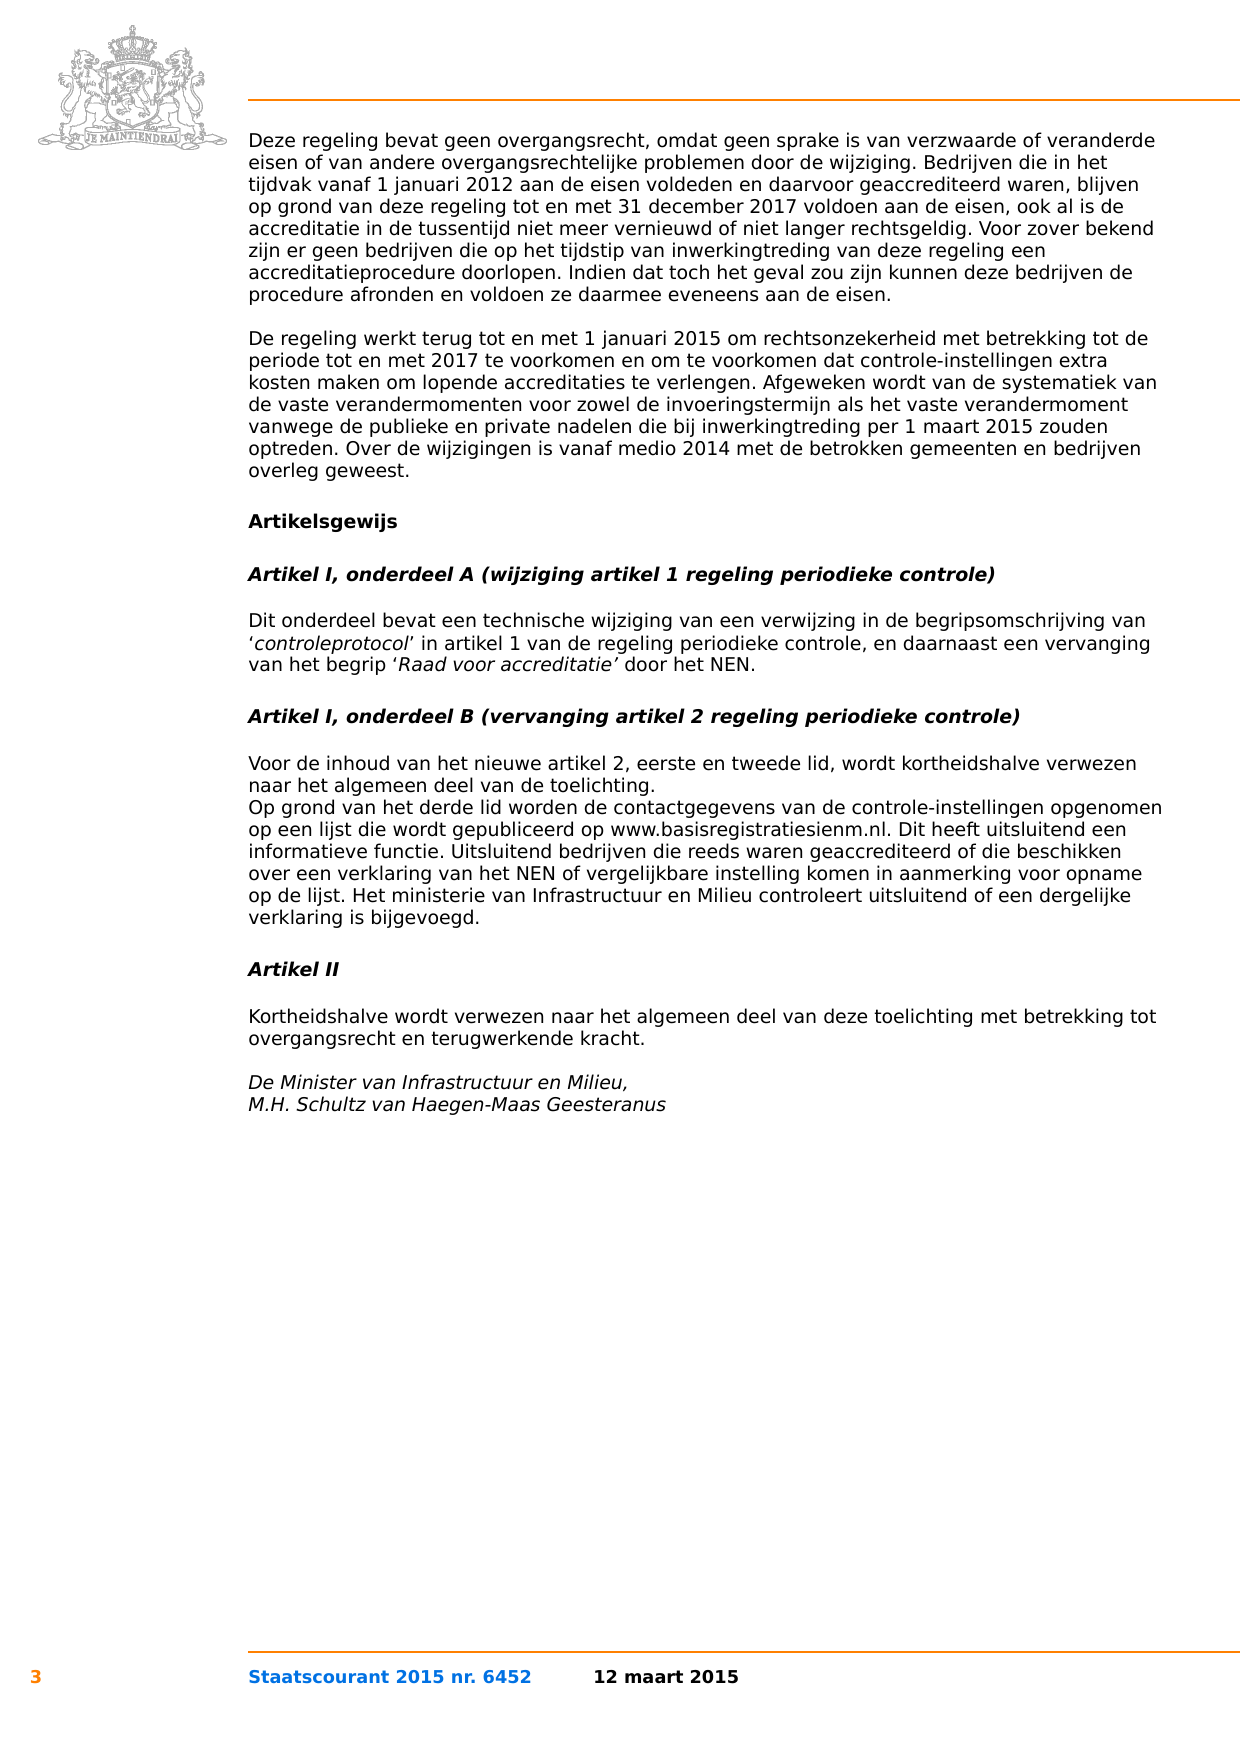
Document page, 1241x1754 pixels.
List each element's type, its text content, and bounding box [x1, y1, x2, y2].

text Deze regeling bevat geen overgangsrecht, omdat geen sprake is van verzwaarde of veranderde eisen of van andere overgangsrechtelijke problemen door de wijziging. Bedrijven die in het tijdvak vanaf 1 januari 2012 aan de eisen voldeden en daarvoor geaccrediteerd waren, blijven op grond van deze regeling tot en met 31 december 2017 voldoen aan de eisen, ook al is de accreditatie in de tussentijd niet meer vernieuwd of niet langer rechtsgeldig. Voor zover bekend zijn er geen bedrijven die op het tijdstip van inwerkingtreding van deze regeling een accreditatieprocedure doorlopen. Indien dat toch het geval zou zijn kunnen deze bedrijven de procedure afronden en voldoen ze daarmee eveneens aan de eisen. [248, 130, 1163, 306]
text Voor de inhoud van het nieuwe artikel 2, eerste en tweede lid, wordt kortheidshalve verwezen naar het algemeen deel van de toelichting. [248, 753, 1163, 797]
text De regeling werkt terug tot en met 1 januari 2015 om rechtsonzekerheid met betrekking tot de periode tot en met 2017 te voorkomen en om te voorkomen dat controle-instellingen extra kosten maken om lopende accreditaties te verlengen. Afgeweken wordt van de systematiek van de vaste verandermomenten voor zowel de invoeringstermijn als het vaste verandermoment vanwege de publieke en private nadelen die bij inwerkingtreding per 1 maart 2015 zouden optreden. Over de wijzigingen is vanaf medio 2014 met de betrokken gemeenten en bedrijven overleg geweest. [248, 328, 1163, 481]
subtitle Artikel I, onderdeel A (wijziging artikel 1 regeling periodieke controle) [248, 563, 1163, 585]
subtitle Artikel II [248, 959, 1163, 981]
text De Minister van Infrastructuur en Milieu, M.H. Schultz van Haegen-Maas Geesteranus [248, 1072, 1163, 1116]
text Kortheidshalve wordt verwezen naar het algemeen deel van deze toelichting met betrekking tot overgangsrecht en terugwerkende kracht. [248, 1006, 1163, 1050]
picture [38, 25, 227, 150]
text Op grond van het derde lid worden de contactgegevens van de controle-instellingen opgenomen op een lijst die wordt gepubliceerd op www.basisregistratiesienm.nl. Dit heeft uitsluitend een informatieve functie. Uitsluitend bedrijven die reeds waren geaccrediteerd of die beschikken over een verklaring van het NEN of vergelijkbare instelling komen in aanmerking voor opname op de lijst. Het ministerie van Infrastructuur en Milieu controleert uitsluitend of een dergelijke verklaring is bijgevoegd. [248, 797, 1163, 929]
subtitle Artikel I, onderdeel B (vervanging artikel 2 regeling periodieke controle) [248, 706, 1163, 728]
text Dit onderdeel bevat een technische wijziging van een verwijzing in de begripsomschrijving van ‘controleprotocol’ in artikel 1 van de regeling periodieke controle, en daarnaast een vervanging van het begrip ‘Raad voor accreditatie’ door het NEN. [248, 610, 1163, 676]
subtitle Artikelsgewijs [248, 511, 1163, 533]
